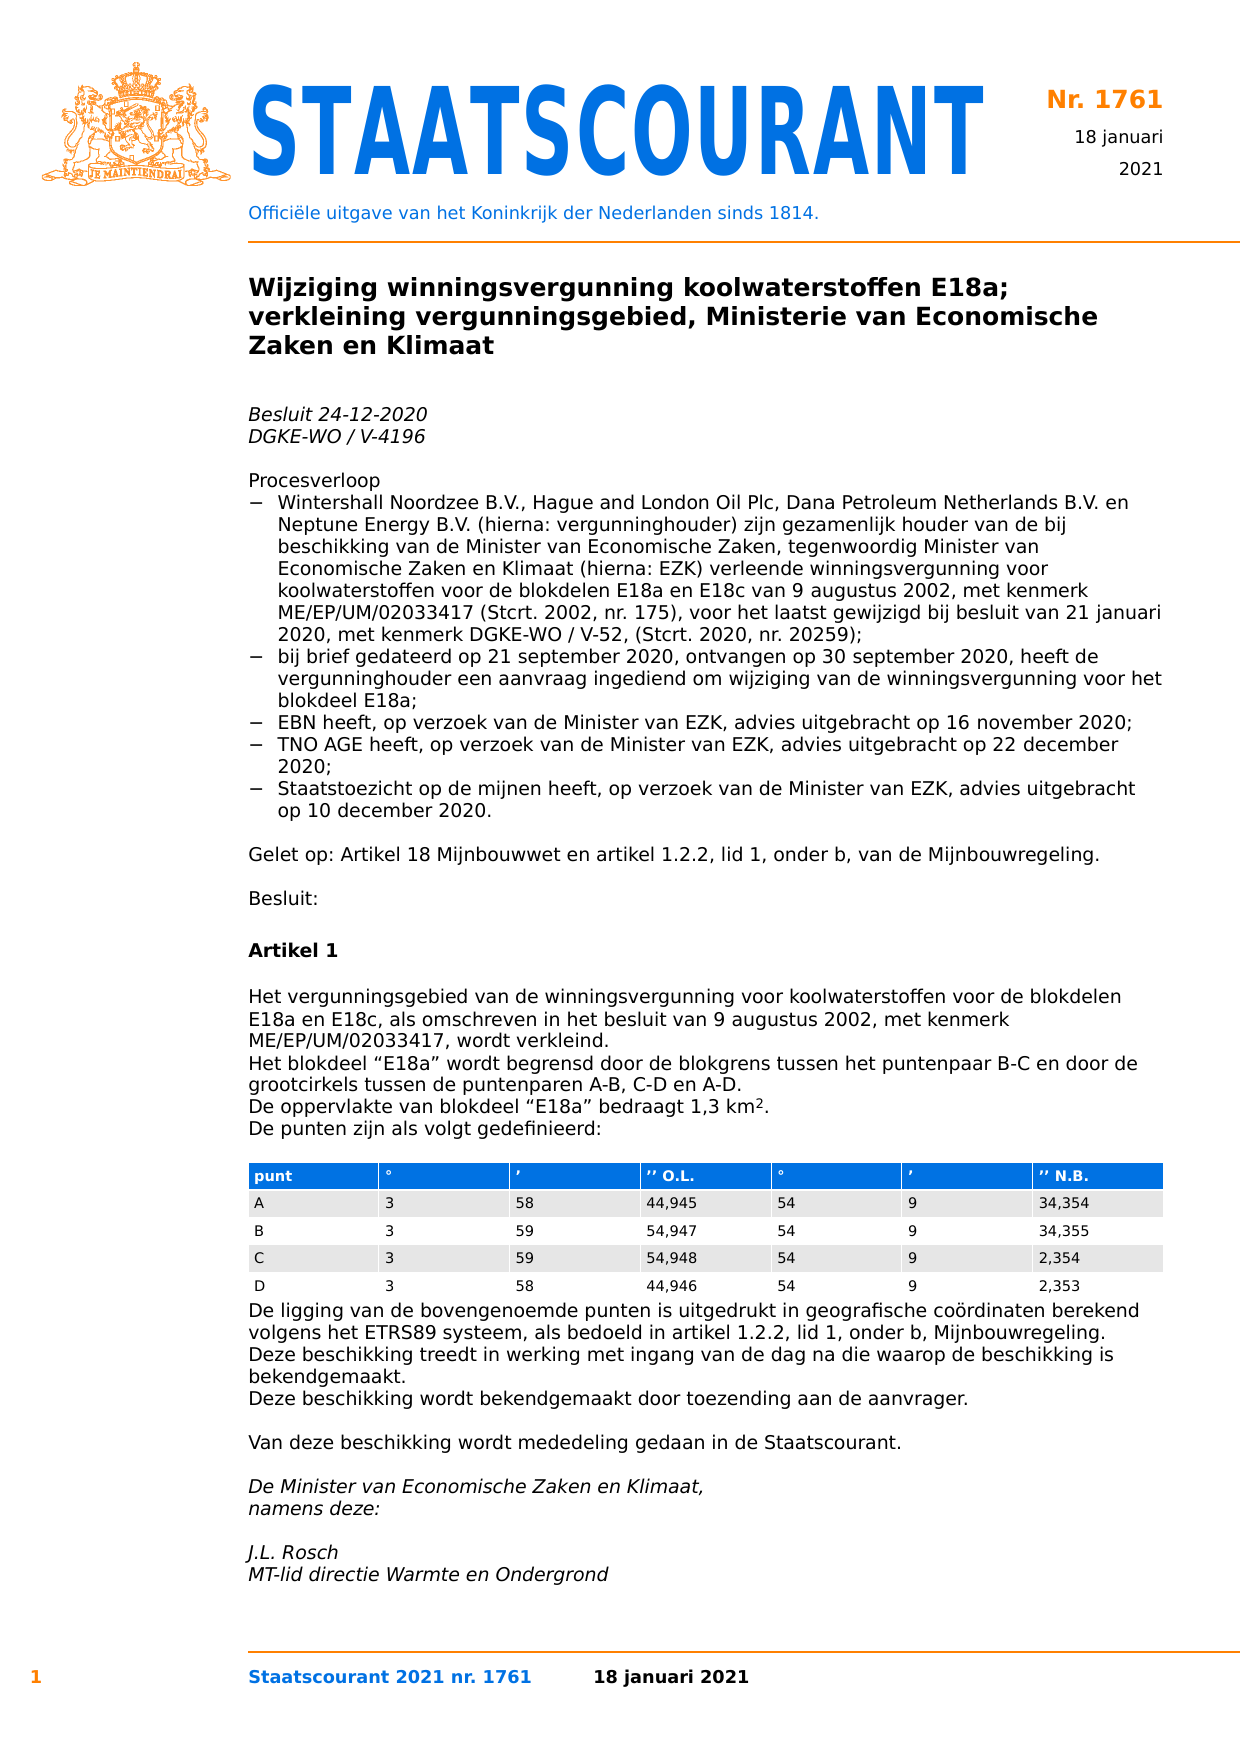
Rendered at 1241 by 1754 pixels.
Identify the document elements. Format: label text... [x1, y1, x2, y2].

subtitle Artikel 1 [248, 939, 1163, 961]
text Het blokdeel “E18a” wordt begrensd door de blokgrens tussen het puntenpaar B-C en door de grootcirkels tussen de puntenparen A-B, C-D en A-D. [248, 1052, 1163, 1096]
text Procesverloop [248, 470, 1163, 492]
text Van deze beschikking wordt mededeling gedaan in de Staatscourant. [248, 1432, 1163, 1454]
table_cell A [249, 1191, 378, 1217]
table_cell 2,353 [1033, 1273, 1163, 1299]
table_header ’ [510, 1163, 640, 1189]
table_cell 54,947 [641, 1218, 771, 1244]
table_cell 3 [379, 1245, 509, 1272]
text DGKE-WO / V-4196 [248, 426, 1163, 448]
table_cell 58 [510, 1191, 640, 1217]
table_cell 54 [772, 1245, 901, 1272]
table_cell 54 [772, 1273, 901, 1299]
table_cell 58 [510, 1273, 640, 1299]
table_cell 54 [772, 1191, 901, 1217]
subtitle Wijziging winningsvergunning koolwaterstoffen E18a; verkleining vergunningsgebied, Ministerie van Economische Zaken en Klimaat [248, 273, 1163, 361]
table_cell 3 [379, 1218, 509, 1244]
table_cell 59 [510, 1245, 640, 1272]
table_cell 9 [902, 1245, 1032, 1272]
table_header ° [379, 1163, 509, 1189]
table_header ° [772, 1163, 901, 1189]
table_cell 3 [379, 1191, 509, 1217]
table_cell 59 [510, 1218, 640, 1244]
table_cell D [249, 1273, 378, 1299]
table_header [25, 62, 248, 241]
table_header ’’ N.B. [1033, 1163, 1163, 1189]
table_cell 54,948 [641, 1245, 771, 1272]
text Gelet op: Artikel 18 Mijnbouwwet en artikel 1.2.2, lid 1, onder b, van de Mijnbouwregeling. [248, 844, 1163, 866]
table_cell 2,354 [1033, 1245, 1163, 1272]
text Besluit: [248, 887, 1163, 909]
text De punten zijn als volgt gedefinieerd: [248, 1118, 1163, 1140]
table_cell 44,945 [641, 1191, 771, 1217]
table_cell 2021 [998, 153, 1240, 203]
table_cell 54 [772, 1218, 901, 1244]
table_cell B [249, 1218, 378, 1244]
table_cell 9 [902, 1191, 1032, 1217]
text Besluit 24-12-2020 [248, 404, 1163, 426]
text − Wintershall Noordzee B.V., Hague and London Oil Plc, Dana Petroleum Netherlands B.V. en Neptune Energy B.V. (hierna: vergunninghouder) zijn gezamenlijk houder van de bij beschikking van de Minister van Economische Zaken, tegenwoordig Minister van Economische Zaken en Klimaat (hierna: EZK) verleende winningsvergunning voor koolwaterstoffen voor de blokdelen E18a en E18c van 9 augustus 2002, met kenmerk ME/EP/UM/02033417 (Stcrt. 2002, nr. 175), voor het laatst gewijzigd bij besluit van 21 januari 2020, met kenmerk DGKE-WO / V-52, (Stcrt. 2020, nr. 20259); [248, 492, 1163, 646]
table_cell 3 [379, 1273, 509, 1299]
table_cell 9 [902, 1273, 1032, 1299]
table_header punt [249, 1163, 378, 1189]
text Deze beschikking treedt in werking met ingang van de dag na die waarop de beschikking is bekendgemaakt. [248, 1344, 1163, 1388]
text − EBN heeft, op verzoek van de Minister van EZK, advies uitgebracht op 16 november 2020; [248, 712, 1163, 734]
text − Staatstoezicht op de mijnen heeft, op verzoek van de Minister van EZK, advies uitgebracht op 10 december 2020. [248, 778, 1163, 822]
text Deze beschikking wordt bekendgemaakt door toezending aan de aanvrager. [248, 1388, 1163, 1410]
text De ligging van de bovengenoemde punten is uitgedrukt in geografische coördinaten berekend volgens het ETRS89 systeem, als bedoeld in artikel 1.2.2, lid 1, onder b, Mijnbouwregeling. [248, 1300, 1163, 1344]
table_header ’ [902, 1163, 1032, 1189]
text − TNO AGE heeft, op verzoek van de Minister van EZK, advies uitgebracht op 22 december 2020; [248, 734, 1163, 778]
table_cell 44,946 [641, 1273, 771, 1299]
table_cell Officiële uitgave van het Koninkrijk der Nederlanden sinds 1814. [248, 203, 1240, 241]
table_header STAATSCOURANT [248, 62, 998, 203]
text − bij brief gedateerd op 21 september 2020, ontvangen op 30 september 2020, heeft de vergunninghouder een aanvraag ingediend om wijziging van de winningsvergunning voor het blokdeel E18a; [248, 646, 1163, 712]
table_cell 18 januari [998, 121, 1240, 153]
text De Minister van Economische Zaken en Klimaat, namens deze: J.L. Rosch MT-lid directie Warmte en Ondergrond [248, 1476, 1163, 1586]
table_cell 9 [902, 1218, 1032, 1244]
table_header Nr. 1761 [998, 62, 1240, 121]
text Het vergunningsgebied van de winningsvergunning voor koolwaterstoffen voor de blokdelen E18a en E18c, als omschreven in het besluit van 9 augustus 2002, met kenmerk ME/EP/UM/02033417, wordt verkleind. [248, 986, 1163, 1052]
text De oppervlakte van blokdeel “E18a” bedraagt 1,3 km2. [248, 1096, 1163, 1118]
table_cell C [249, 1245, 378, 1272]
table_cell 34,355 [1033, 1218, 1163, 1244]
picture [41, 62, 231, 186]
table_header ’’ O.L. [641, 1163, 771, 1189]
table_cell 34,354 [1033, 1191, 1163, 1217]
